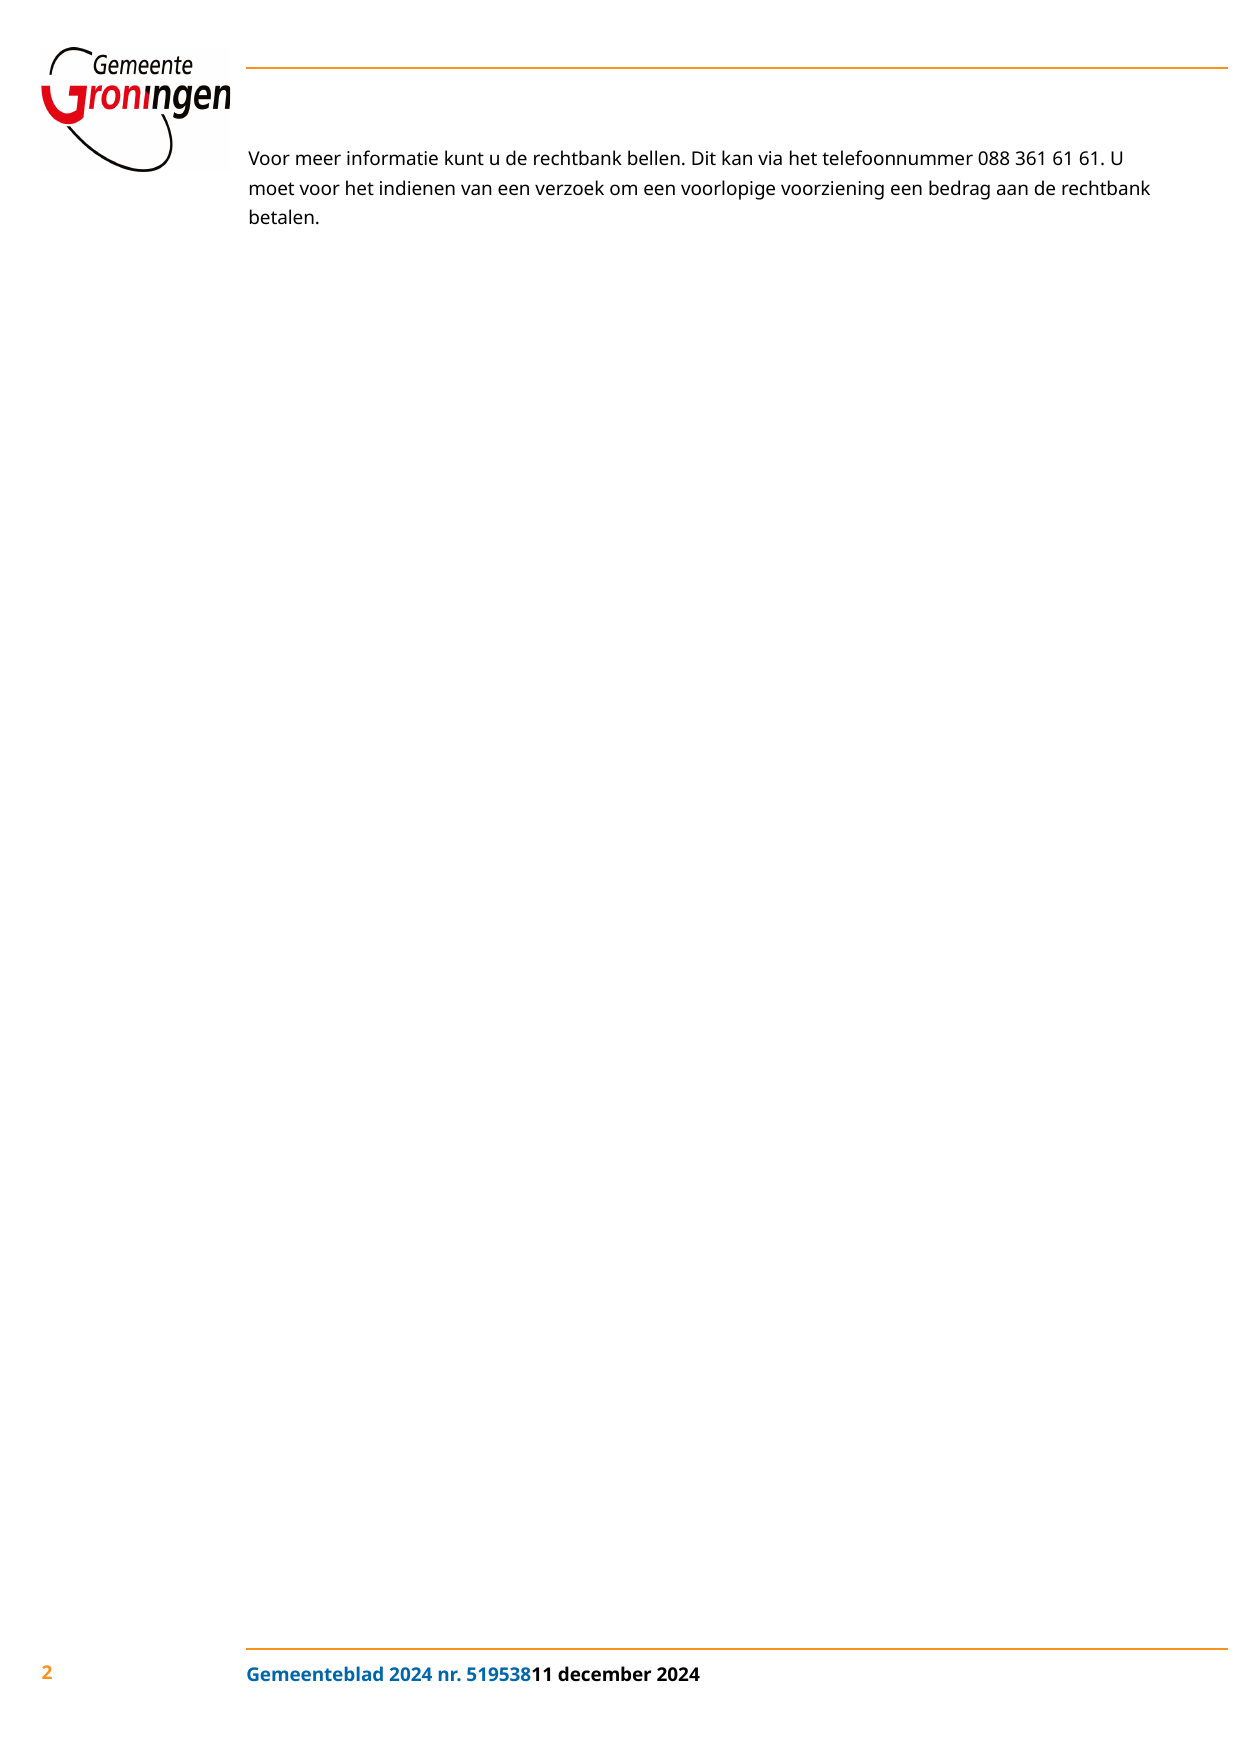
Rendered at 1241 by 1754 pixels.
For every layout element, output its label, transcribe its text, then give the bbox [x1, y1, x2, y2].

text Voor meer informatie kunt u de rechtbank bellen. Dit kan via het telefoonnummer 088 361 61 61. U moet voor het indienen van een verzoek om een voorlopige voorziening een bedrag aan de rechtbank betalen. [248, 145, 1152, 230]
picture [41, 47, 231, 172]
